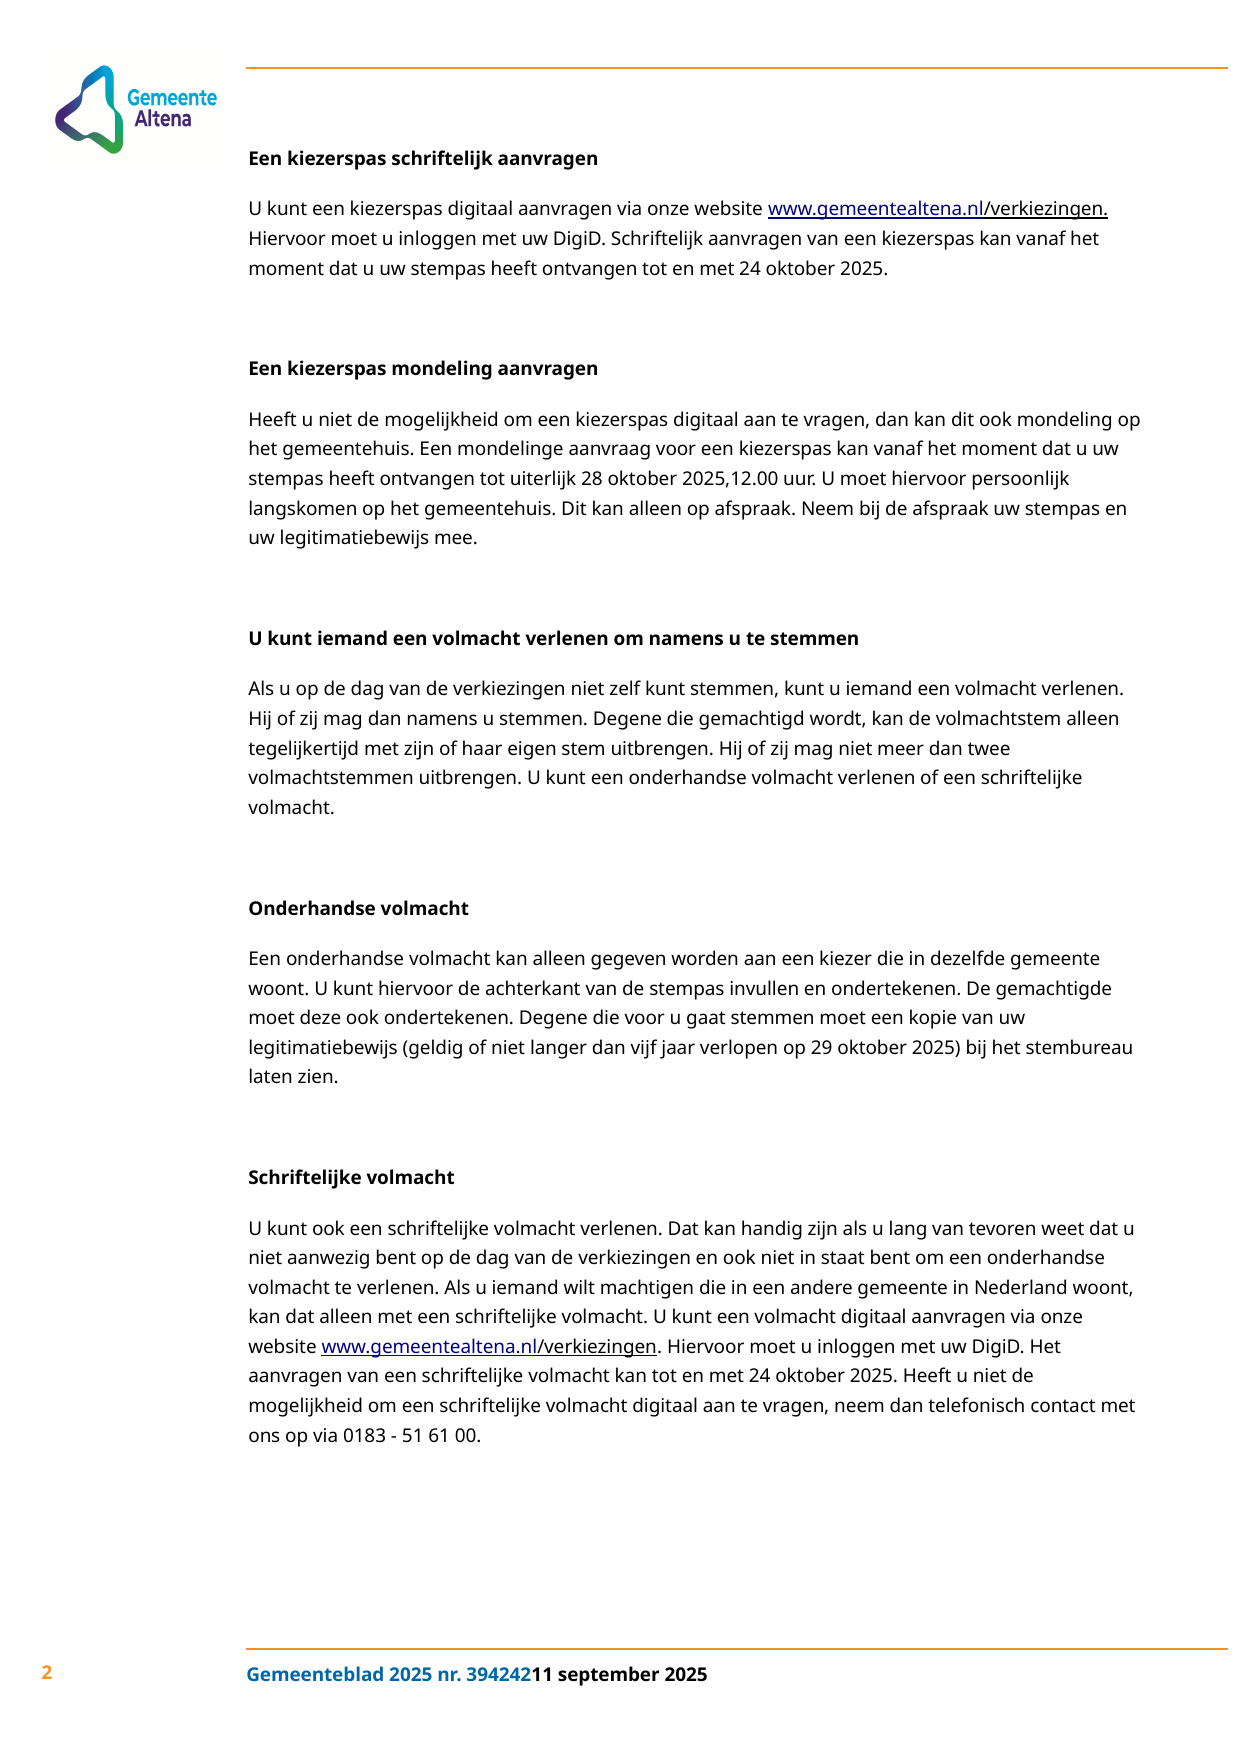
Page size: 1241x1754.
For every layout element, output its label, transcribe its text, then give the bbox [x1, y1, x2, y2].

text Een kiezerspas schriftelijk aanvragen [248, 145, 1152, 171]
text Heeft u niet de mogelijkheid om een kiezerspas digitaal aan te vragen, dan kan dit ook mondeling op het gemeentehuis. Een mondelinge aanvraag voor een kiezerspas kan vanaf het moment dat u uw stempas heeft ontvangen tot uiterlijk 28 oktober 2025,12.00 uur. U moet hiervoor persoonlijk langskomen op het gemeentehuis. Dit kan alleen op afspraak. Neem bij de afspraak uw stempas en uw legitimatiebewijs mee. [248, 406, 1152, 550]
text Als u op de dag van de verkiezingen niet zelf kunt stemmen, kunt u iemand een volmacht verlenen. Hij of zij mag dan namens u stemmen. Degene die gemachtigd wordt, kan de volmachtstem alleen tegelijkertijd met zijn of haar eigen stem uitbrengen. Hij of zij mag niet meer dan twee volmachtstemmen uitbrengen. U kunt een onderhandse volmacht verlenen of een schriftelijke volmacht. [248, 676, 1152, 820]
text Schriftelijke volmacht [248, 1164, 1152, 1190]
text U kunt een kiezerspas digitaal aanvragen via onze website www.gemeentealtena.nl/verkiezingen. Hiervoor moet u inloggen met uw DigiD. Schriftelijk aanvragen van een kiezerspas kan vanaf het moment dat u uw stempas heeft ontvangen tot en met 24 oktober 2025. [248, 196, 1152, 281]
text Onderhandse volmacht [248, 895, 1152, 921]
text Een onderhandse volmacht kan alleen gegeven worden aan een kiezer die in dezelfde gemeente woont. U kunt hiervoor de achterkant van de stempas invullen en ondertekenen. De gemachtigde moet deze ook ondertekenen. Degene die voor u gaat stemmen moet een kopie van uw legitimatiebewijs (geldig of niet langer dan vijf jaar verlopen op 29 oktober 2025) bij het stembureau laten zien. [248, 945, 1152, 1089]
text U kunt iemand een volmacht verlenen om namens u te stemmen [248, 625, 1152, 651]
text Een kiezerspas mondeling aanvragen [248, 356, 1152, 381]
picture [41, 47, 231, 172]
text U kunt ook een schriftelijke volmacht verlenen. Dat kan handig zijn als u lang van tevoren weet dat u niet aanwezig bent op de dag van de verkiezingen en ook niet in staat bent om een onderhandse volmacht te verlenen. Als u iemand wilt machtigen die in een andere gemeente in Nederland woont, kan dat alleen met een schriftelijke volmacht. U kunt een volmacht digitaal aanvragen via onze website www.gemeentealtena.nl/verkiezingen. Hiervoor moet u inloggen met uw DigiD. Het aanvragen van een schriftelijke volmacht kan tot en met 24 oktober 2025. Heeft u niet de mogelijkheid om een schriftelijke volmacht digitaal aan te vragen, neem dan telefonisch contact met ons op via 0183 - 51 61 00. [248, 1215, 1152, 1448]
